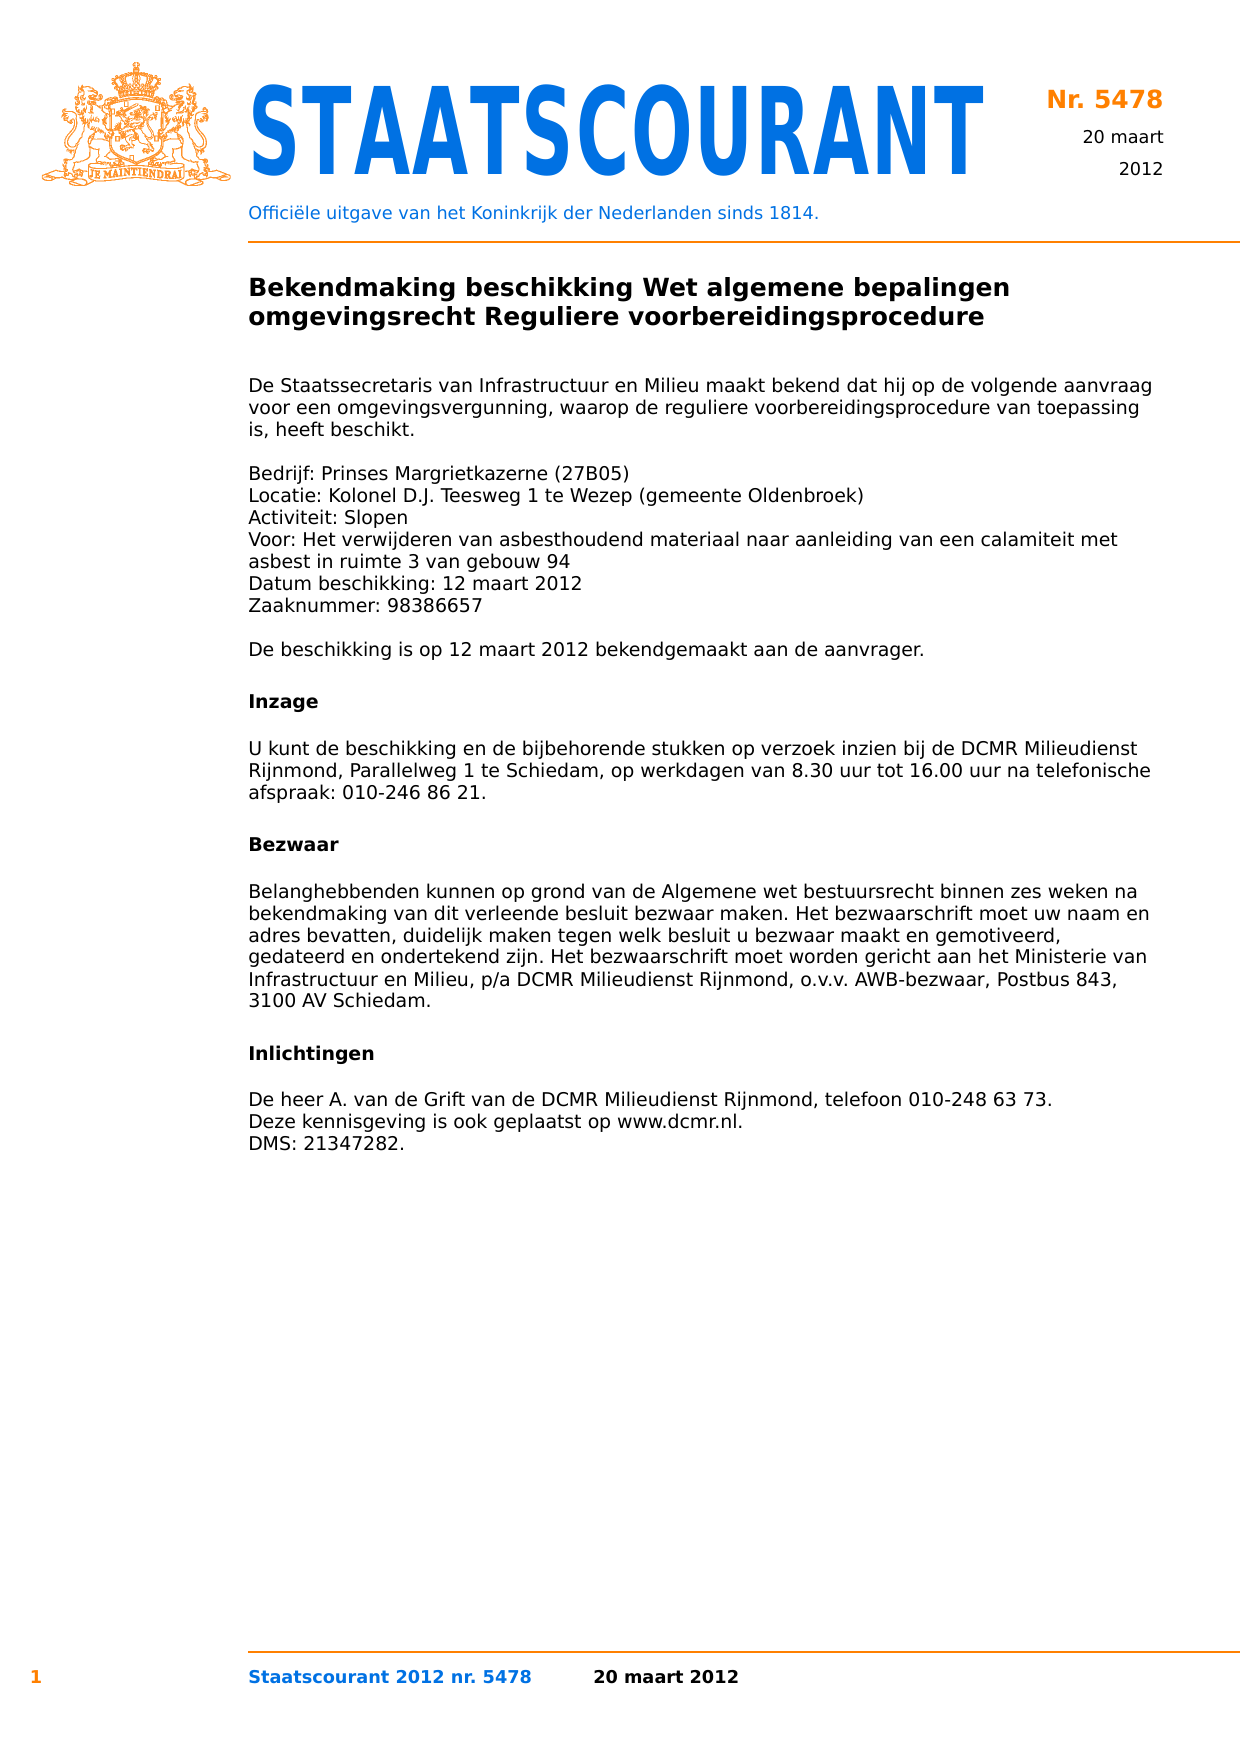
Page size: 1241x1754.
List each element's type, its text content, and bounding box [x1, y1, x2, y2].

subtitle Inlichtingen [248, 1042, 1163, 1064]
subtitle Inzage [248, 691, 1163, 713]
text De beschikking is op 12 maart 2012 bekendgemaakt aan de aanvrager. [248, 639, 1163, 661]
text Datum beschikking: 12 maart 2012 [248, 573, 1163, 595]
text Bedrijf: Prinses Margrietkazerne (27B05) [248, 463, 1163, 485]
table_header [25, 62, 248, 241]
table_cell Officiële uitgave van het Koninkrijk der Nederlanden sinds 1814. [248, 203, 1240, 241]
text Belanghebbenden kunnen op grond van de Algemene wet bestuursrecht binnen zes weken na bekendmaking van dit verleende besluit bezwaar maken. Het bezwaarschrift moet uw naam en adres bevatten, duidelijk maken tegen welk besluit u bezwaar maakt en gemotiveerd, gedateerd en ondertekend zijn. Het bezwaarschrift moet worden gericht aan het Ministerie van Infrastructuur en Milieu, p/a DCMR Milieudienst Rijnmond, o.v.v. AWB-bezwaar, Postbus 843, 3100 AV Schiedam. [248, 881, 1163, 1012]
table_cell 2012 [998, 153, 1240, 203]
text DMS: 21347282. [248, 1133, 1163, 1155]
text De Staatssecretaris van Infrastructuur en Milieu maakt bekend dat hij op de volgende aanvraag voor een omgevingsvergunning, waarop de reguliere voorbereidingsprocedure van toepassing is, heeft beschikt. [248, 375, 1163, 441]
text Deze kennisgeving is ook geplaatst op www.dcmr.nl. [248, 1111, 1163, 1133]
subtitle Bezwaar [248, 833, 1163, 856]
table_header Nr. 5478 [998, 62, 1240, 121]
table_cell 20 maart [998, 121, 1240, 153]
text Voor: Het verwijderen van asbesthoudend materiaal naar aanleiding van een calamiteit met asbest in ruimte 3 van gebouw 94 [248, 529, 1163, 573]
text De heer A. van de Grift van de DCMR Milieudienst Rijnmond, telefoon 010-248 63 73. [248, 1089, 1163, 1111]
subtitle Bekendmaking beschikking Wet algemene bepalingen omgevingsrecht Reguliere voorbereidingsprocedure [248, 273, 1163, 331]
text Locatie: Kolonel D.J. Teesweg 1 te Wezep (gemeente Oldenbroek) [248, 485, 1163, 507]
text U kunt de beschikking en de bijbehorende stukken op verzoek inzien bij de DCMR Milieudienst Rijnmond, Parallelweg 1 te Schiedam, op werkdagen van 8.30 uur tot 16.00 uur na telefonische afspraak: 010-246 86 21. [248, 738, 1163, 803]
text Activiteit: Slopen [248, 507, 1163, 529]
picture [41, 62, 231, 186]
text Zaaknummer: 98386657 [248, 595, 1163, 617]
table_header STAATSCOURANT [248, 62, 998, 203]
